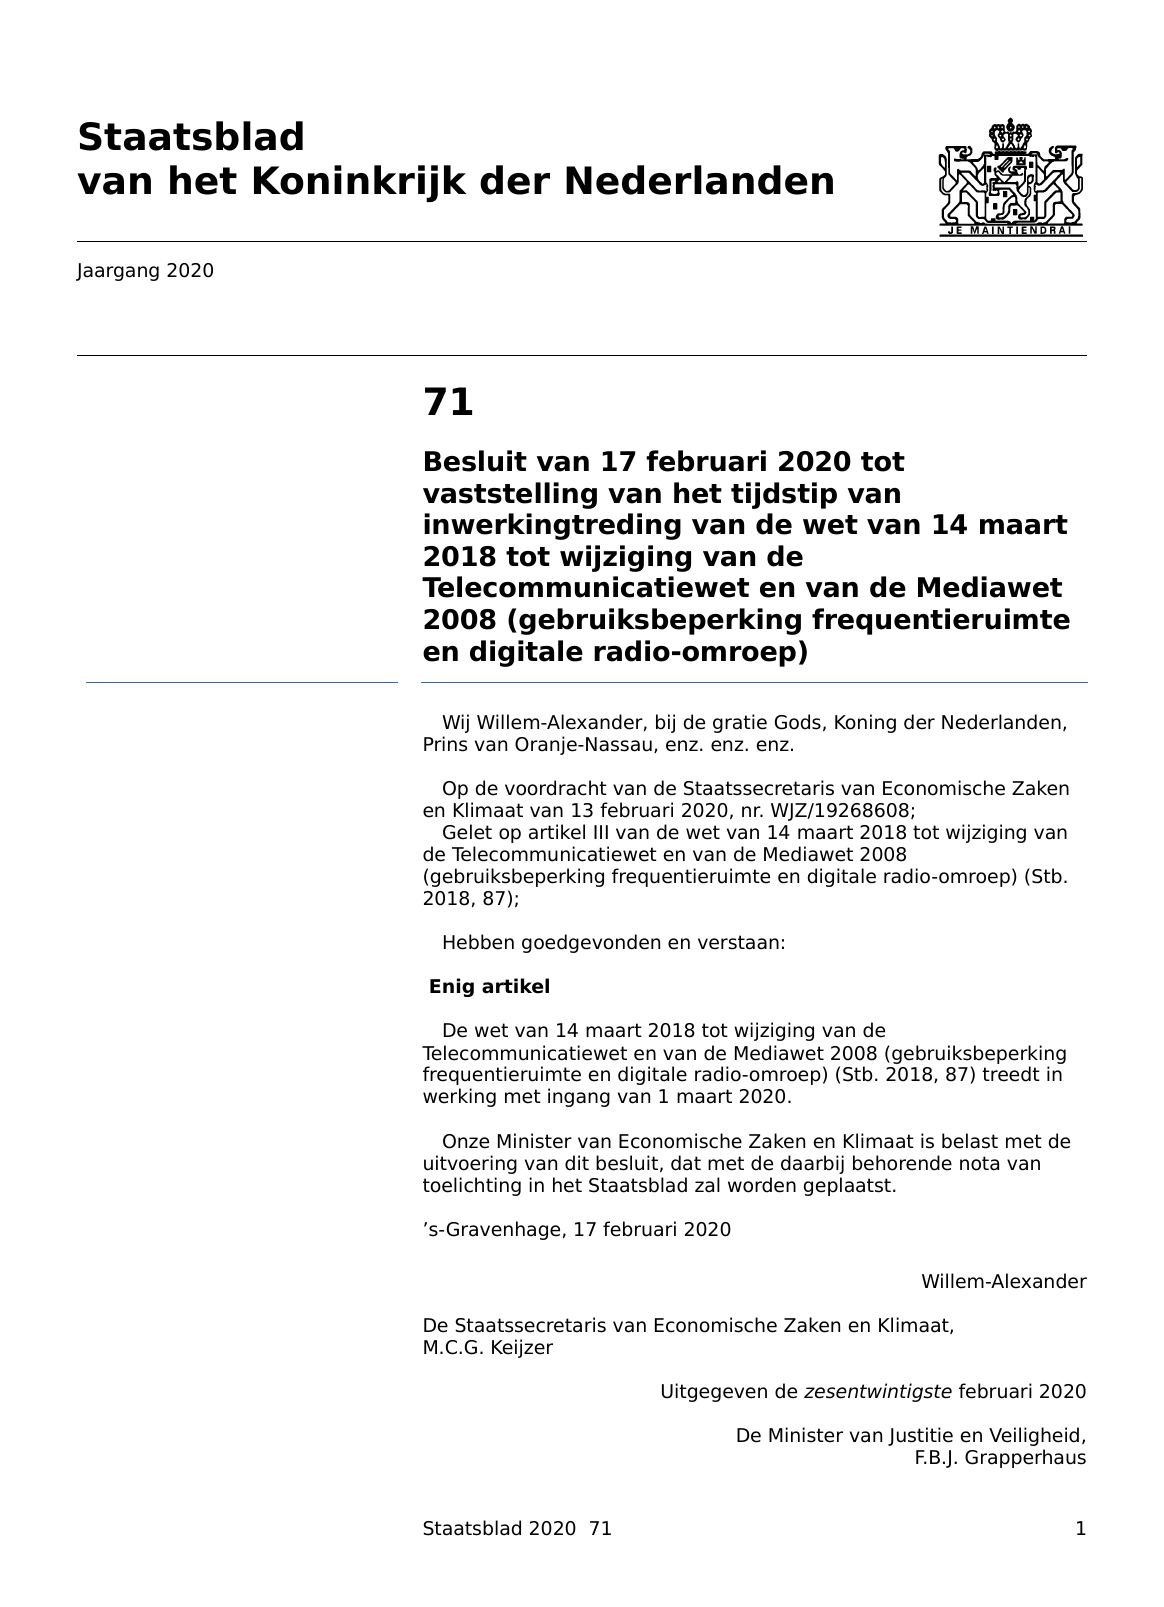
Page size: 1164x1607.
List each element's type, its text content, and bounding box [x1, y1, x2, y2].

text Wij Willem-Alexander, bij de gratie Gods, Koning der Nederlanden, Prins van Oranje-Nassau, enz. enz. enz. [422, 712, 1087, 756]
table_header Staatsblad van het Koninkrijk der Nederlanden [77, 100, 886, 241]
text De Minister van Justitie en Veiligheid, F.B.J. Grapperhaus [422, 1425, 1087, 1469]
picture [936, 115, 1087, 240]
subtitle Enig artikel [422, 976, 1087, 998]
text Op de voordracht van de Staatssecretaris van Economische Zaken en Klimaat van 13 februari 2020, nr. WJZ/19268608; [422, 778, 1087, 822]
text De wet van 14 maart 2018 tot wijziging van de Telecommunicatiewet en van de Mediawet 2008 (gebruiksbeperking frequentieruimte en digitale radio-omroep) (Stb. 2018, 87) treedt in werking met ingang van 1 maart 2020. [422, 1020, 1087, 1108]
text Uitgegeven de zesentwintigste februari 2020 [422, 1381, 1087, 1403]
text De Staatssecretaris van Economische Zaken en Klimaat, M.C.G. Keijzer [422, 1315, 1087, 1359]
subtitle 71 [422, 381, 1087, 424]
text ’s-Gravenhage, 17 februari 2020 [422, 1219, 1087, 1241]
table_cell Jaargang 2020 [77, 242, 1087, 355]
text Onze Minister van Economische Zaken en Klimaat is belast met de uitvoering van dit besluit, dat met de daarbij behorende nota van toelichting in het Staatsblad zal worden geplaatst. [422, 1131, 1087, 1196]
text Hebben goedgevonden en verstaan: [422, 932, 1087, 954]
text Gelet op artikel III van de wet van 14 maart 2018 tot wijziging van de Telecommunicatiewet en van de Mediawet 2008 (gebruiksbeperking frequentieruimte en digitale radio-omroep) (Stb. 2018, 87); [422, 822, 1087, 910]
table_header [886, 100, 1087, 241]
text Besluit van 17 februari 2020 tot vaststelling van het tijdstip van inwerkingtreding van de wet van 14 maart 2018 tot wijziging van de Telecommunicatiewet en van de Mediawet 2008 (gebruiksbeperking frequentieruimte en digitale radio-omroep) [422, 447, 1087, 667]
text Willem-Alexander [422, 1271, 1087, 1293]
